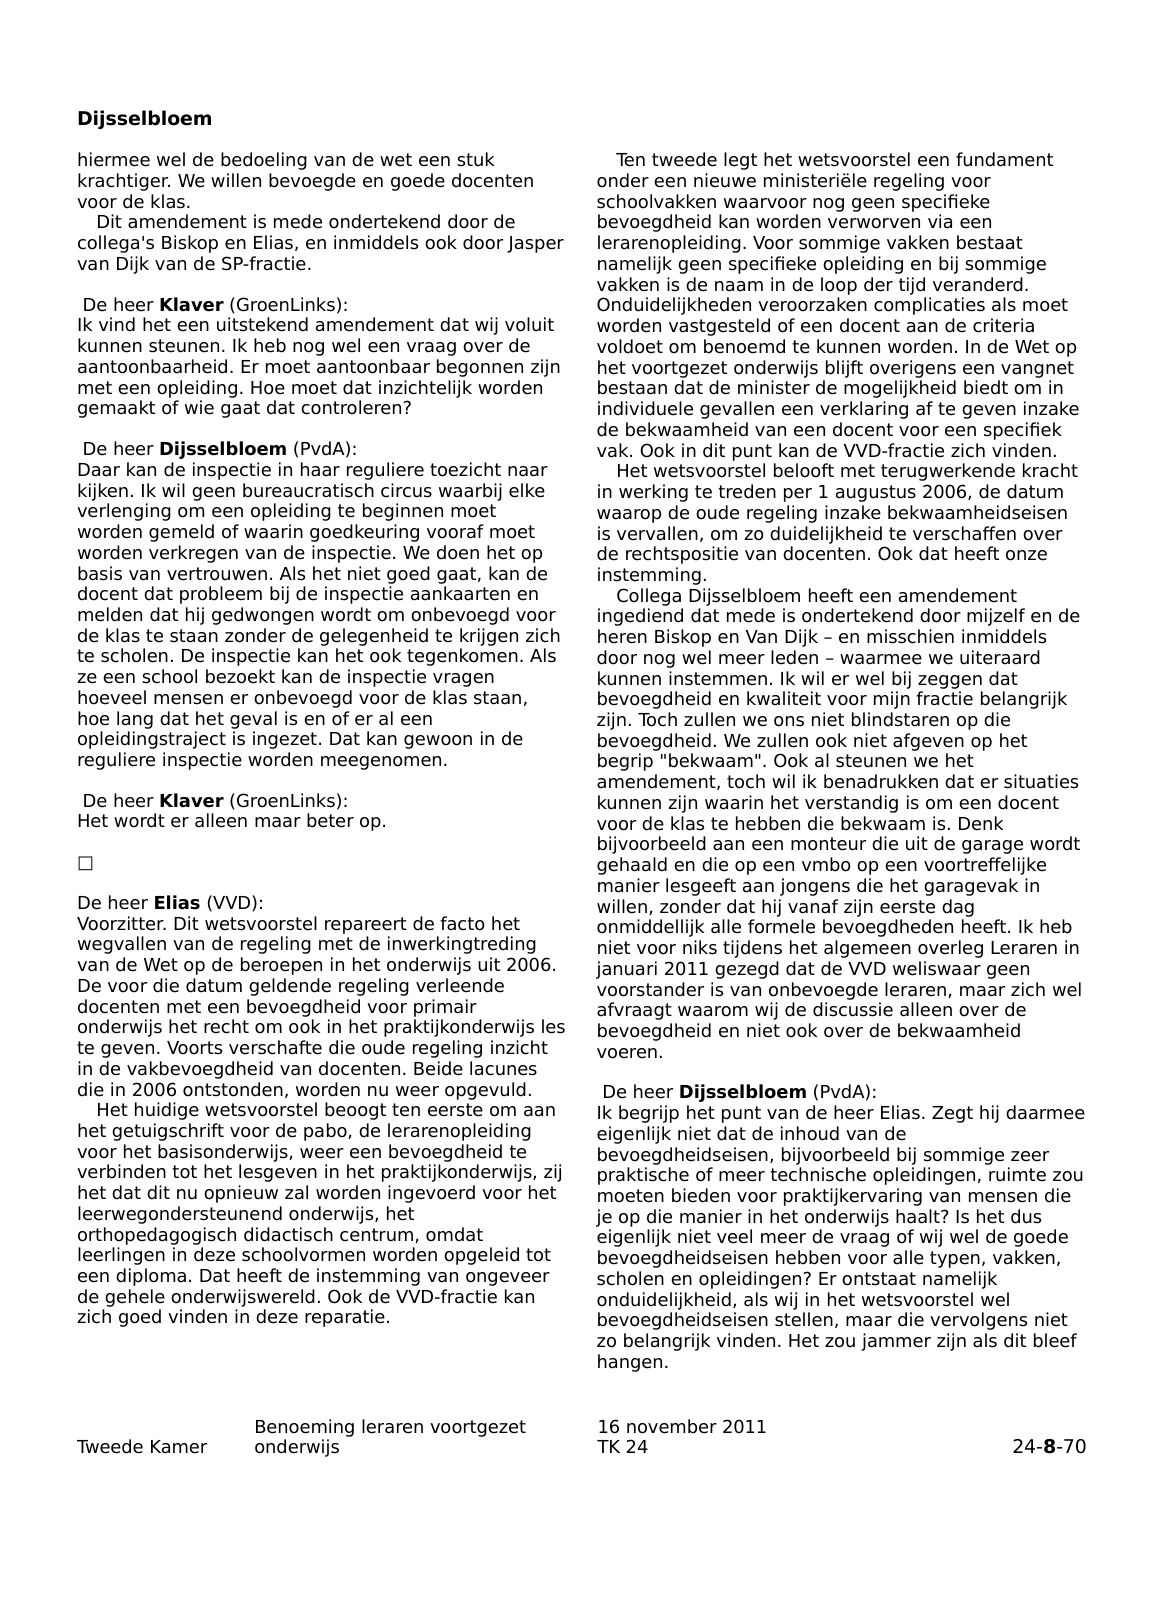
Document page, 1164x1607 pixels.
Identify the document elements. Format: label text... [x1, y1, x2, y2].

text Ik begrijp het punt van de heer Elias. Zegt hij daarmee eigenlijk niet dat de inhoud van de bevoegdheidseisen, bijvoorbeeld bij sommige zeer praktische of meer technische opleidingen, ruimte zou moeten bieden voor praktijkervaring van mensen die je op die manier in het onderwijs haalt? Is het dus eigenlijk niet veel meer de vraag of wij wel de goede bevoegdheidseisen hebben voor alle typen, vakken, scholen en opleidingen? Er ontstaat namelijk onduidelijkheid, als wij in het wetsvoorstel wel bevoegdheidseisen stellen, maar die vervolgens niet zo belangrijk vinden. Het zou jammer zijn als dit bleef hangen. [596, 1103, 1087, 1372]
text hiermee wel de bedoeling van de wet een stuk krachtiger. We willen bevoegde en goede docenten voor de klas. [77, 150, 567, 212]
text Collega Dijsselbloem heeft een amendement ingediend dat mede is ondertekend door mijzelf en de heren Biskop en Van Dijk – en misschien inmiddels door nog wel meer leden – waarmee we uiteraard kunnen instemmen. Ik wil er wel bij zeggen dat bevoegdheid en kwaliteit voor mijn fractie belangrijk zijn. Toch zullen we ons niet blindstaren op die bevoegdheid. We zullen ook niet afgeven op het begrip "bekwaam". Ook al steunen we het amendement, toch wil ik benadrukken dat er situaties kunnen zijn waarin het verstandig is om een docent voor de klas te hebben die bekwaam is. Denk bijvoorbeeld aan een monteur die uit de garage wordt gehaald en die op een vmbo op een voortreffelijke manier lesgeeft aan jongens die het garagevak in willen, zonder dat hij vanaf zijn eerste dag onmiddellijk alle formele bevoegdheden heeft. Ik heb niet voor niks tijdens het algemeen overleg Leraren in januari 2011 gezegd dat de VVD weliswaar geen voorstander is van onbevoegde leraren, maar zich wel afvraagt waarom wij de discussie alleen over de bevoegdheid en niet ook over de bekwaamheid voeren. [596, 586, 1087, 1062]
text De heer Klaver (GroenLinks): [77, 791, 567, 811]
text Het wordt er alleen maar beter op. [77, 811, 567, 832]
text De heer Klaver (GroenLinks): [77, 294, 567, 315]
text Daar kan de inspectie in haar reguliere toezicht naar kijken. Ik wil geen bureaucratisch circus waarbij elke verlenging om een opleiding te beginnen moet worden gemeld of waarin goedkeuring vooraf moet worden verkregen van de inspectie. We doen het op basis van vertrouwen. Als het niet goed gaat, kan de docent dat probleem bij de inspectie aankaarten en melden dat hij gedwongen wordt om onbevoegd voor de klas te staan zonder de gelegenheid te krijgen zich te scholen. De inspectie kan het ook tegenkomen. Als ze een school bezoekt kan de inspectie vragen hoeveel mensen er onbevoegd voor de klas staan, hoe lang dat het geval is en of er al een opleidingstraject is ingezet. Dat kan gewoon in de reguliere inspectie worden meegenomen. [77, 460, 567, 771]
text Het huidige wetsvoorstel beoogt ten eerste om aan het getuigschrift voor de pabo, de lerarenopleiding voor het basisonderwijs, weer een bevoegdheid te verbinden tot het lesgeven in het praktijkonderwijs, zij het dat dit nu opnieuw zal worden ingevoerd voor het leerwegondersteunend onderwijs, het orthopedagogisch didactisch centrum, omdat leerlingen in deze schoolvormen worden opgeleid tot een diploma. Dat heeft de instemming van ongeveer de gehele onderwijswereld. Ook de VVD-fractie kan zich goed vinden in deze reparatie. [77, 1100, 567, 1328]
text Het wetsvoorstel belooft met terugwerkende kracht in werking te treden per 1 augustus 2006, de datum waarop de oude regeling inzake bekwaamheidseisen is vervallen, om zo duidelijkheid te verschaffen over de rechtspositie van docenten. Ook dat heeft onze instemming. [596, 461, 1087, 586]
text Dit amendement is mede ondertekend door de collega's Biskop en Elias, en inmiddels ook door Jasper van Dijk van de SP-fractie. [77, 212, 567, 274]
text Ten tweede legt het wetsvoorstel een fundament onder een nieuwe ministeriële regeling voor schoolvakken waarvoor nog geen specifieke bevoegdheid kan worden verworven via een lerarenopleiding. Voor sommige vakken bestaat namelijk geen specifieke opleiding en bij sommige vakken is de naam in de loop der tijd veranderd. Onduidelijkheden veroorzaken complicaties als moet worden vastgesteld of een docent aan de criteria voldoet om benoemd te kunnen worden. In de Wet op het voortgezet onderwijs blijft overigens een vangnet bestaan dat de minister de mogelijkheid biedt om in individuele gevallen een verklaring af te geven inzake de bekwaamheid van een docent voor een specifiek vak. Ook in dit punt kan de VVD-fractie zich vinden. [596, 150, 1087, 461]
text De heer Dijsselbloem (PvdA): [77, 439, 567, 460]
text Voorzitter. Dit wetsvoorstel repareert de facto het wegvallen van de regeling met de inwerkingtreding van de Wet op de beroepen in het onderwijs uit 2006. De voor die datum geldende regeling verleende docenten met een bevoegdheid voor primair onderwijs het recht om ook in het praktijkonderwijs les te geven. Voorts verschafte die oude regeling inzicht in de vakbevoegdheid van docenten. Beide lacunes die in 2006 ontstonden, worden nu weer opgevuld. [77, 913, 567, 1100]
text De heer Elias (VVD): [77, 893, 567, 913]
text De heer Dijsselbloem (PvdA): [596, 1082, 1087, 1103]
text □ [77, 852, 567, 873]
text Ik vind het een uitstekend amendement dat wij voluit kunnen steunen. Ik heb nog wel een vraag over de aantoonbaarheid. Er moet aantoonbaar begonnen zijn met een opleiding. Hoe moet dat inzichtelijk worden gemaakt of wie gaat dat controleren? [77, 315, 567, 419]
